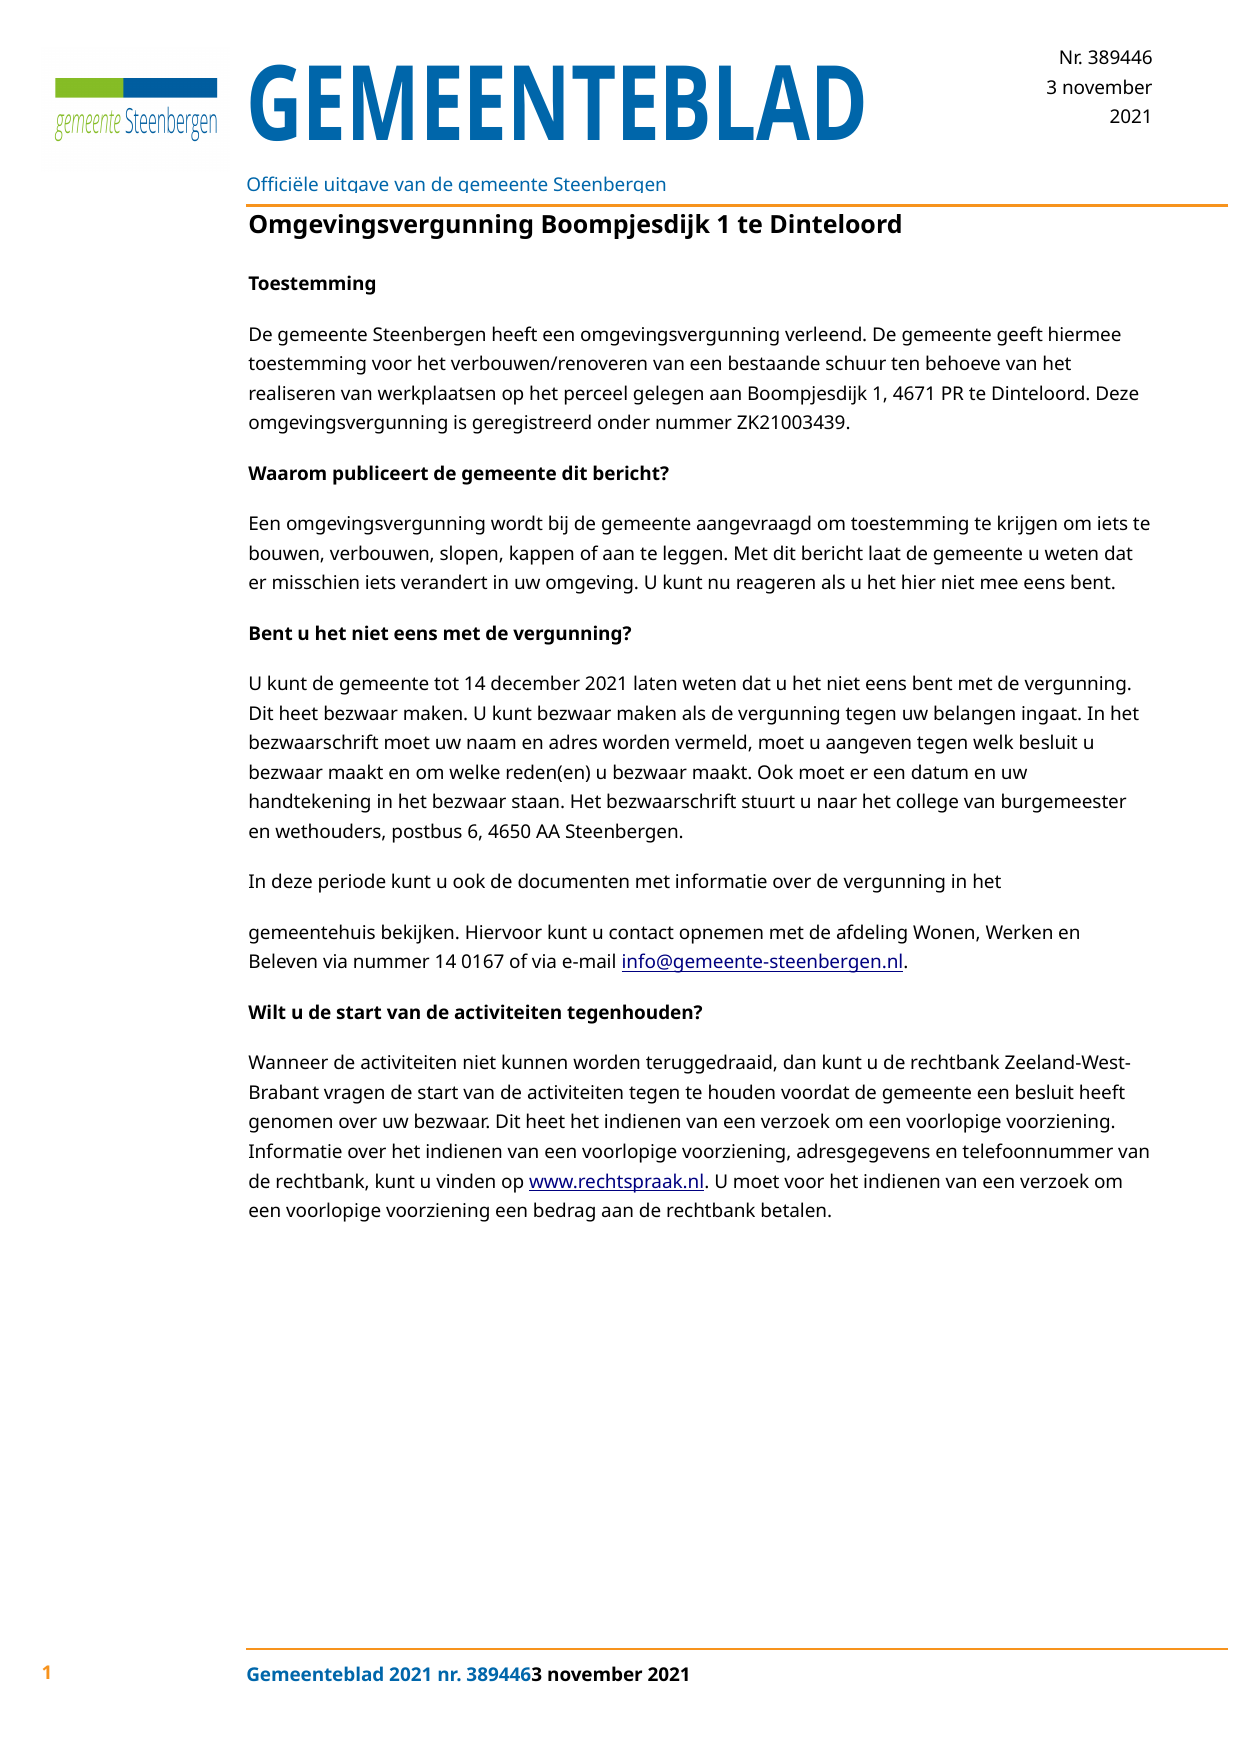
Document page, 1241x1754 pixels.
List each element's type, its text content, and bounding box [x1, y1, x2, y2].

text Omgevingsvergunning Boompjesdijk 1 te Dinteloord [248, 207, 1152, 241]
text gemeentehuis bekijken. Hiervoor kunt u contact opnemen met de afdeling Wonen, Werken en Beleven via nummer 14 0167 of via e-mail info@gemeente-steenbergen.nl. [248, 919, 1152, 974]
text Wilt u de start van de activiteiten tegenhouden? [248, 999, 1152, 1025]
text Toestemming [248, 270, 1152, 296]
text Wanneer de activiteiten niet kunnen worden teruggedraaid, dan kunt u de rechtbank Zeeland-West-Brabant vragen de start van de activiteiten tegen te houden voordat de gemeente een besluit heeft genomen over uw bezwaar. Dit heet het indienen van een verzoek om een voorlopige voorziening. Informatie over het indienen van een voorlopige voorziening, adresgegevens en telefoonnummer van de rechtbank, kunt u vinden op www.rechtspraak.nl. U moet voor het indienen van een verzoek om een voorlopige voorziening een bedrag aan de rechtbank betalen. [248, 1049, 1152, 1223]
text In deze periode kunt u ook de documenten met informatie over de vergunning in het [248, 869, 1152, 894]
text Bent u het niet eens met de vergunning? [248, 620, 1152, 646]
text U kunt de gemeente tot 14 december 2021 laten weten dat u het niet eens bent met de vergunning. Dit heet bezwaar maken. U kunt bezwaar maken als de vergunning tegen uw belangen ingaat. In het bezwaarschrift moet uw naam en adres worden vermeld, moet u aangeven tegen welk besluit u bezwaar maakt en om welke reden(en) u bezwaar maakt. Ook moet er een datum en uw handtekening in het bezwaar staan. Het bezwaarschrift stuurt u naar het college van burgemeester en wethouders, postbus 6, 4650 AA Steenbergen. [248, 670, 1152, 844]
picture [41, 47, 231, 172]
text Een omgevingsvergunning wordt bij de gemeente aangevraagd om toestemming te krijgen om iets te bouwen, verbouwen, slopen, kappen of aan te leggen. Met dit bericht laat de gemeente u weten dat er misschien iets verandert in uw omgeving. U kunt nu reageren als u het hier niet mee eens bent. [248, 510, 1152, 595]
text Waarom publiceert de gemeente dit bericht? [248, 460, 1152, 486]
text De gemeente Steenbergen heeft een omgevingsvergunning verleend. De gemeente geeft hiermee toestemming voor het verbouwen/renoveren van een bestaande schuur ten behoeve van het realiseren van werkplaatsen op het perceel gelegen aan Boompjesdijk 1, 4671 PR te Dinteloord. Deze omgevingsvergunning is geregistreerd onder nummer ZK21003439. [248, 321, 1152, 435]
